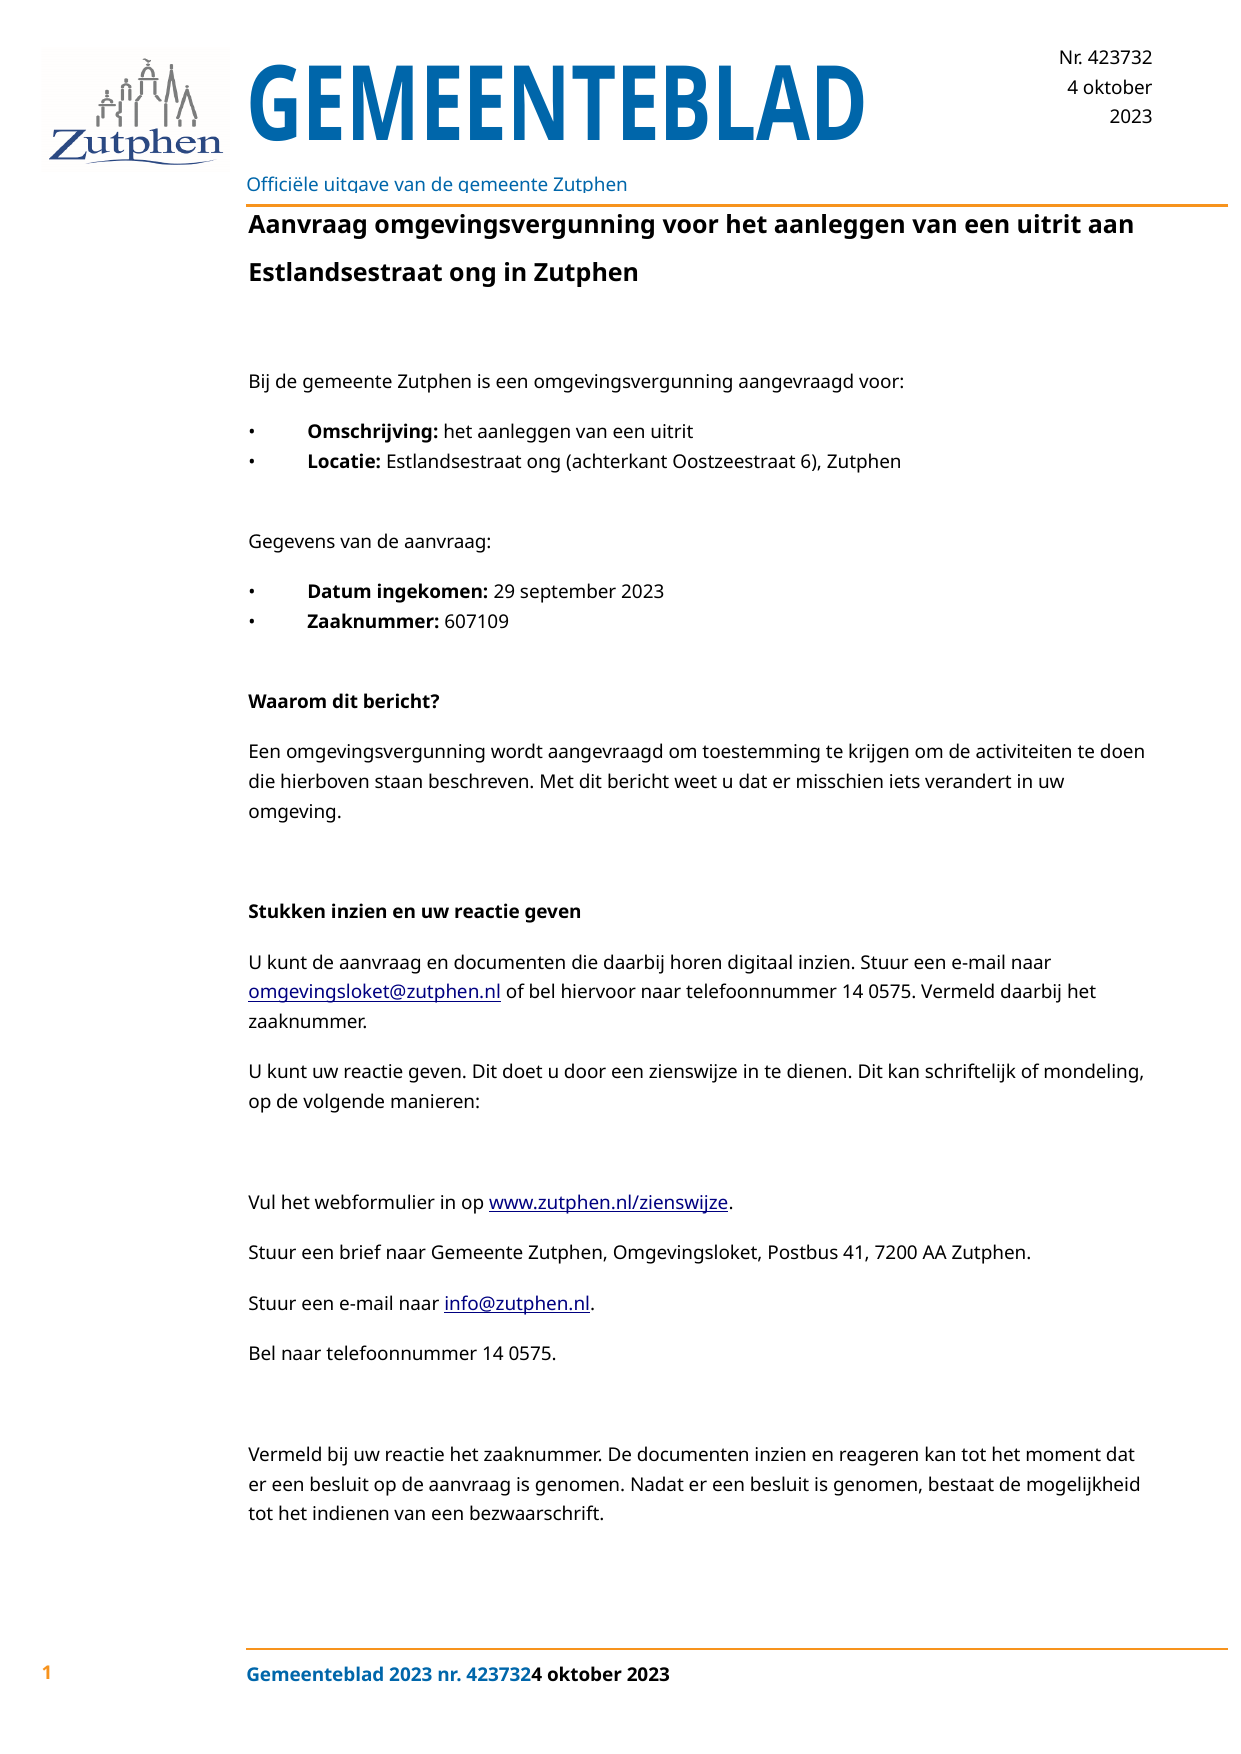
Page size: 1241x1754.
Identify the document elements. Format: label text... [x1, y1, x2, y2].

text Bel naar telefoonnummer 14 0575. [248, 1340, 1152, 1366]
text Vul het webformulier in op www.zutphen.nl/zienswijze. [248, 1189, 1152, 1215]
text Bij de gemeente Zutphen is een omgevingsvergunning aangevraagd voor: [248, 368, 1152, 394]
list Locatie: Estlandsestraat ong (achterkant Oostzeestraat 6), Zutphen [248, 448, 1152, 474]
list Zaaknummer: 607109 [248, 608, 1152, 634]
text Aanvraag omgevingsvergunning voor het aanleggen van een uitrit aan Estlandsestraat ong in Zutphen [248, 207, 1152, 288]
text Een omgevingsvergunning wordt aangevraagd om toestemming te krijgen om de activiteiten te doen die hierboven staan beschreven. Met dit bericht weet u dat er misschien iets verandert in uw omgeving. [248, 739, 1152, 824]
picture [41, 47, 231, 172]
text Vermeld bij uw reactie het zaaknummer. De documenten inzien en reageren kan tot het moment dat er een besluit op de aanvraag is genomen. Nadat er een besluit is genomen, bestaat de mogelijkheid tot het indienen van een bezwaarschrift. [248, 1441, 1152, 1526]
text U kunt uw reactie geven. Dit doet u door een zienswijze in te dienen. Dit kan schriftelijk of mondeling, op de volgende manieren: [248, 1059, 1152, 1114]
text Stukken inzien en uw reactie geven [248, 899, 1152, 924]
text Waarom dit bericht? [248, 688, 1152, 714]
text Stuur een brief naar Gemeente Zutphen, Omgevingsloket, Postbus 41, 7200 AA Zutphen. [248, 1239, 1152, 1265]
text Gegevens van de aanvraag: [248, 528, 1152, 554]
text U kunt de aanvraag en documenten die daarbij horen digitaal inzien. Stuur een e-mail naar omgevingsloket@zutphen.nl of bel hiervoor naar telefoonnummer 14 0575. Vermeld daarbij het zaaknummer. [248, 949, 1152, 1034]
list Datum ingekomen: 29 september 2023 [248, 579, 1152, 604]
list Omschrijving: het aanleggen van een uitrit [248, 419, 1152, 444]
text Stuur een e-mail naar info@zutphen.nl. [248, 1290, 1152, 1316]
